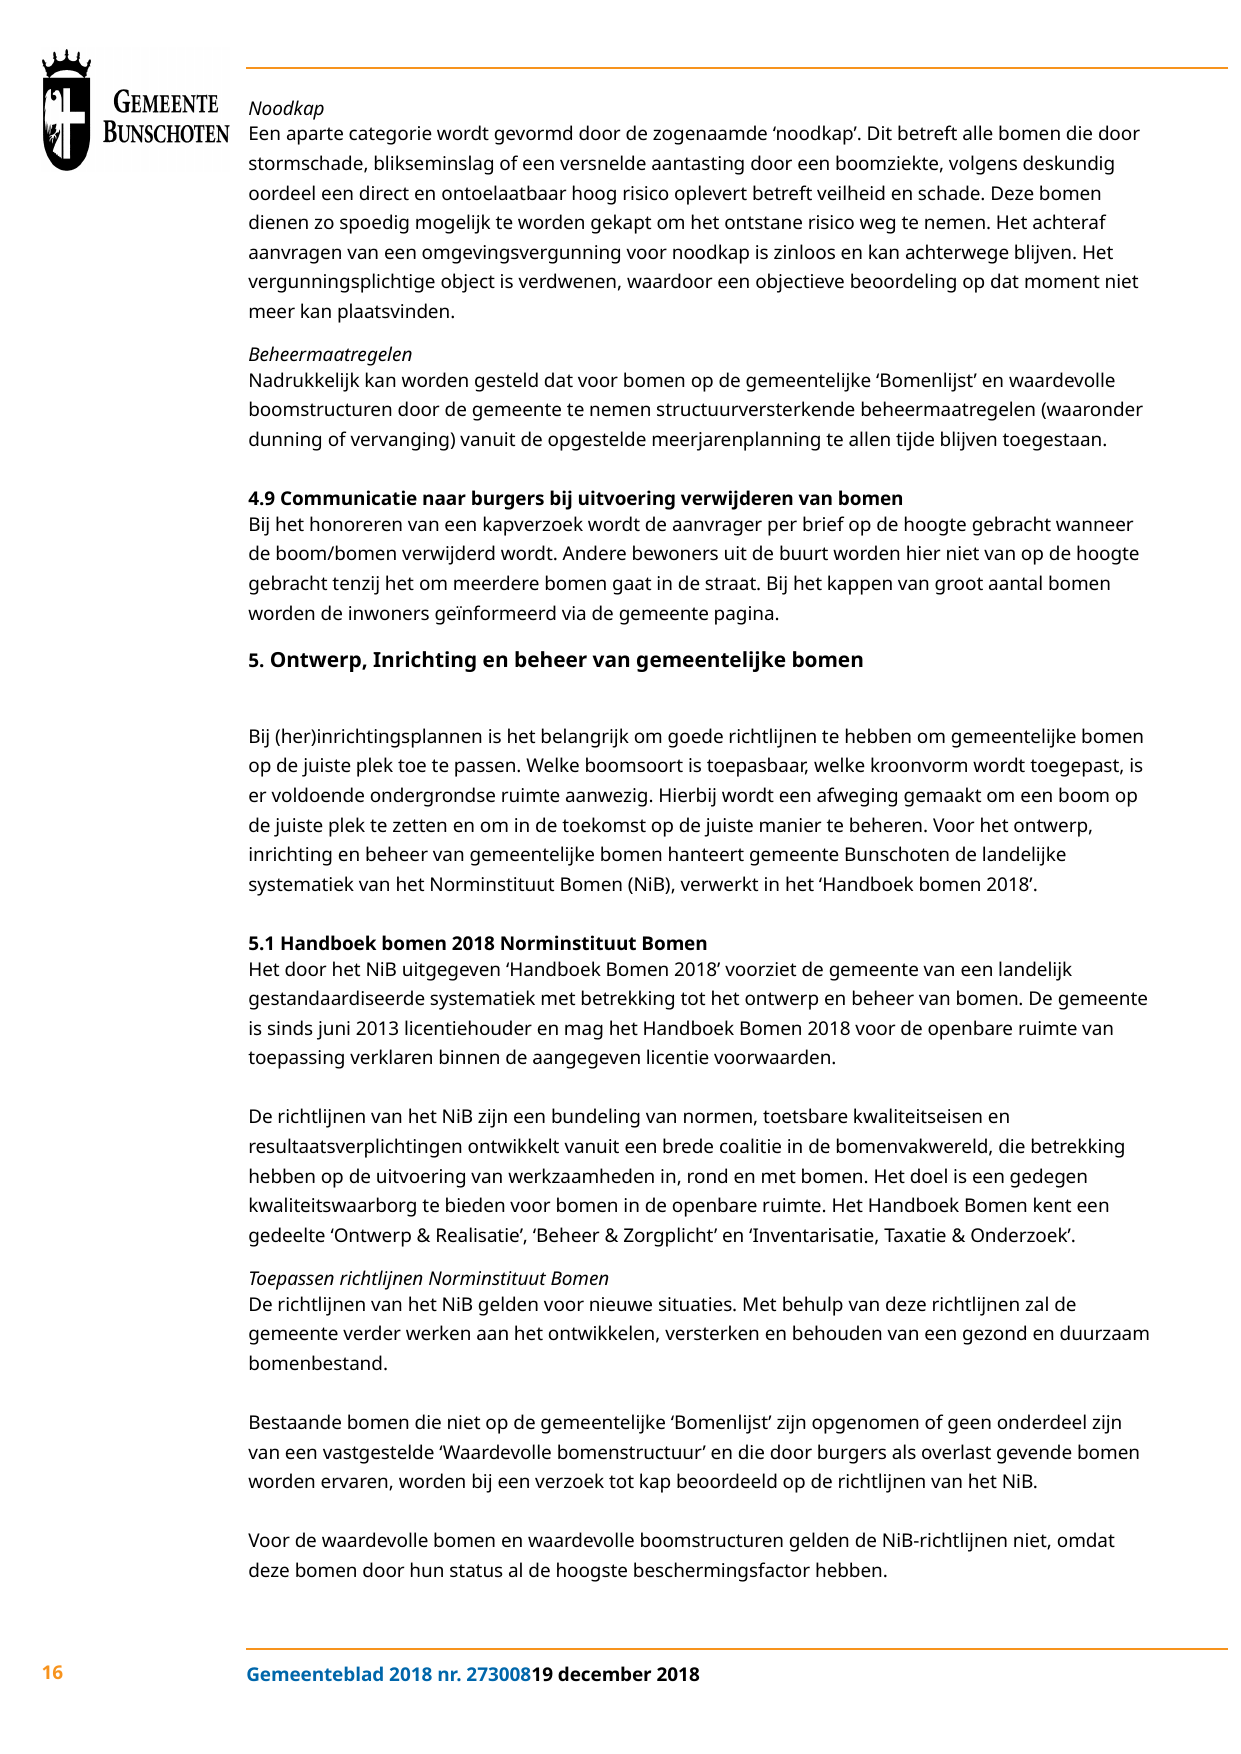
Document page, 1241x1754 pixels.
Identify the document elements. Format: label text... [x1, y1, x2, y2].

text De richtlijnen van het NiB zijn een bundeling van normen, toetsbare kwaliteitseisen en resultaatsverplichtingen ontwikkelt vanuit een brede coalitie in de bomenvakwereld, die betrekking hebben op de uitvoering van werkzaamheden in, rond en met bomen. Het doel is een gedegen kwaliteitswaarborg te bieden voor bomen in de openbare ruimte. Het Handboek Bomen kent een gedeelte ‘Ontwerp & Realisatie’, ‘Beheer & Zorgplicht’ en ‘Inventarisatie, Taxatie & Onderzoek’. [248, 1104, 1152, 1248]
text Nadrukkelijk kan worden gesteld dat voor bomen op de gemeentelijke ‘Bomenlijst’ en waardevolle boomstructuren door de gemeente te nemen structuurversterkende beheermaatregelen (waaronder dunning of vervanging) vanuit de opgestelde meerjarenplanning te allen tijde blijven toegestaan. [248, 367, 1152, 452]
text Een aparte categorie wordt gevormd door de zogenaamde ‘noodkap’. Dit betreft alle bomen die door stormschade, blikseminslag of een versnelde aantasting door een boomziekte, volgens deskundig oordeel een direct en ontoelaatbaar hoog risico oplevert betreft veilheid en schade. Deze bomen dienen zo spoedig mogelijk te worden gekapt om het ontstane risico weg te nemen. Het achteraf aanvragen van een omgevingsvergunning voor noodkap is zinloos en kan achterwege blijven. Het vergunningsplichtige object is verdwenen, waardoor een objectieve beoordeling op dat moment niet meer kan plaatsvinden. [248, 121, 1152, 324]
text 4.9 Communicatie naar burgers bij uitvoering verwijderen van bomen [248, 485, 1152, 511]
text Bij (her)inrichtingsplannen is het belangrijk om goede richtlijnen te hebben om gemeentelijke bomen op de juiste plek toe te passen. Welke boomsoort is toepasbaar, welke kroonvorm wordt toegepast, is er voldoende ondergrondse ruimte aanwezig. Hierbij wordt een afweging gemaakt om een boom op de juiste plek te zetten en om in de toekomst op de juiste manier te beheren. Voor het ontwerp, inrichting en beheer van gemeentelijke bomen hanteert gemeente Bunschoten de landelijke systematiek van het Norminstituut Bomen (NiB), verwerkt in het ‘Handboek bomen 2018’. [248, 723, 1152, 897]
text De richtlijnen van het NiB gelden voor nieuwe situaties. Met behulp van deze richtlijnen zal de gemeente verder werken aan het ontwikkelen, versterken en behouden van een gezond en duurzaam bomenbestand. [248, 1291, 1152, 1376]
text Beheermaatregelen [248, 341, 1152, 367]
text Bij het honoreren van een kapverzoek wordt de aanvrager per brief op de hoogte gebracht wanneer de boom/bomen verwijderd wordt. Andere bewoners uit de buurt worden hier niet van op de hoogte gebracht tenzij het om meerdere bomen gaat in de straat. Bij het kappen van groot aantal bomen worden de inwoners geïnformeerd via de gemeente pagina. [248, 511, 1152, 625]
text 5. Ontwerp, Inrichting en beheer van gemeentelijke bomen [248, 645, 1152, 674]
text Voor de waardevolle bomen en waardevolle boomstructuren gelden de NiB-richtlijnen niet, omdat deze bomen door hun status al de hoogste beschermingsfactor hebben. [248, 1528, 1152, 1583]
text 5.1 Handboek bomen 2018 Norminstituut Bomen [248, 930, 1152, 956]
text Toepassen richtlijnen Norminstituut Bomen [248, 1265, 1152, 1291]
text Bestaande bomen die niet op de gemeentelijke ‘Bomenlijst’ zijn opgenomen of geen onderdeel zijn van een vastgestelde ‘Waardevolle bomenstructuur’ en die door burgers als overlast gevende bomen worden ervaren, worden bij een verzoek tot kap beoordeeld op de richtlijnen van het NiB. [248, 1409, 1152, 1494]
text Noodkap [248, 95, 1152, 121]
picture [41, 47, 231, 172]
text Het door het NiB uitgegeven ‘Handboek Bomen 2018’ voorziet de gemeente van een landelijk gestandaardiseerde systematiek met betrekking tot het ontwerp en beheer van bomen. De gemeente is sinds juni 2013 licentiehouder en mag het Handboek Bomen 2018 voor de openbare ruimte van toepassing verklaren binnen de aangegeven licentie voorwaarden. [248, 956, 1152, 1070]
